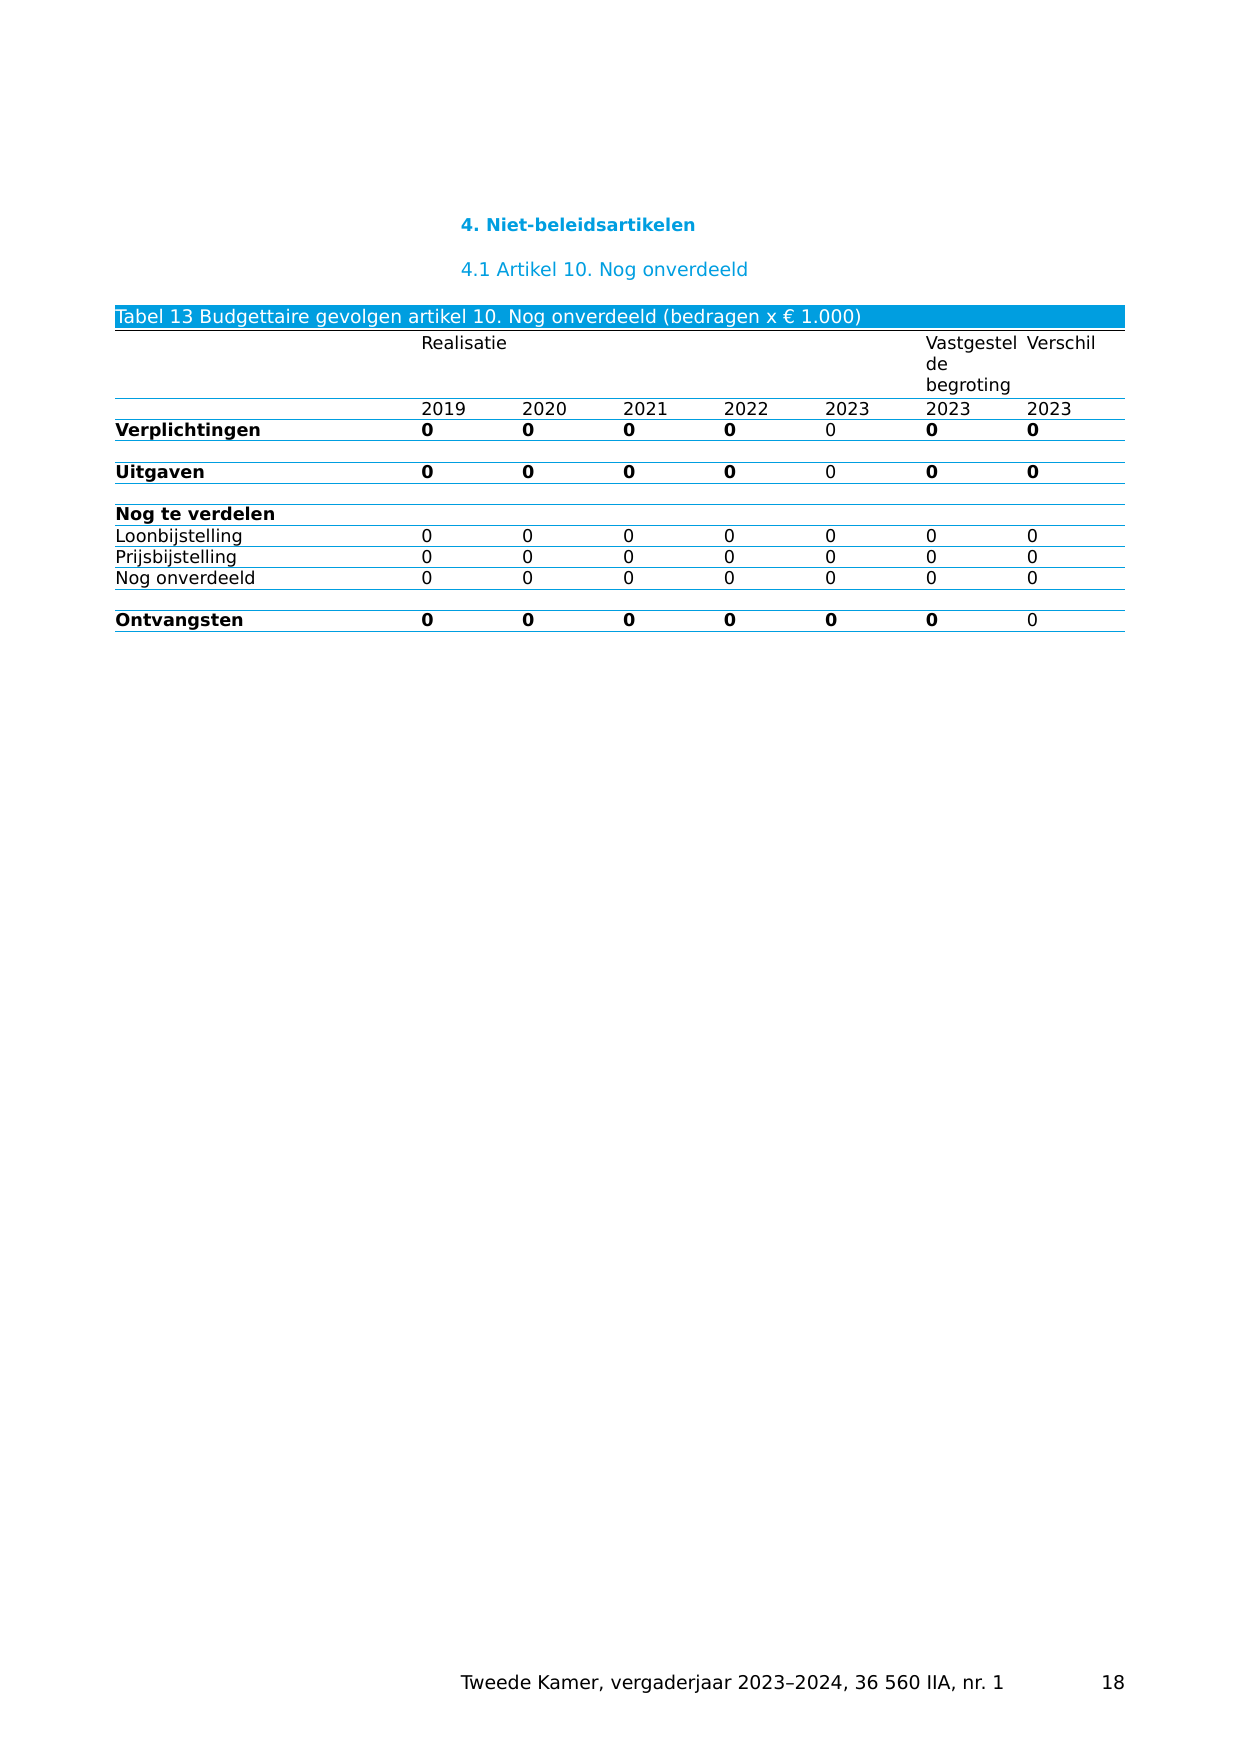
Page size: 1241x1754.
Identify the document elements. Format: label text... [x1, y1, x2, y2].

table_cell Realisatie [418, 331, 923, 398]
table_cell [822, 441, 923, 462]
table_cell 0 [1024, 420, 1125, 440]
table_cell 0 [620, 547, 721, 567]
table_cell [620, 484, 721, 504]
table_cell 0 [519, 463, 620, 483]
table_cell 0 [1024, 568, 1125, 588]
table_cell [923, 484, 1024, 504]
table_cell Loonbijstelling [115, 526, 418, 546]
table_cell [923, 441, 1024, 462]
table_cell 2022 [721, 399, 822, 419]
table_cell [418, 590, 519, 609]
table_cell 0 [923, 611, 1024, 631]
table_cell 0 [822, 526, 923, 546]
table_cell [418, 484, 519, 504]
table_cell [519, 441, 620, 462]
table_cell Nog te verdelen [115, 505, 418, 525]
table_cell 0 [620, 463, 721, 483]
table_cell 0 [721, 611, 822, 631]
table_cell 2023 [923, 399, 1024, 419]
table_cell [519, 590, 620, 609]
table_cell 0 [1024, 547, 1125, 567]
table_cell [418, 505, 519, 525]
table_cell [115, 331, 418, 398]
table_cell 0 [418, 547, 519, 567]
table_cell [923, 590, 1024, 609]
table_cell 0 [923, 547, 1024, 567]
table_cell [115, 441, 418, 462]
table_cell 0 [923, 568, 1024, 588]
table_cell 2023 [822, 399, 923, 419]
table_cell 0 [519, 568, 620, 588]
table_cell 0 [1024, 526, 1125, 546]
table_cell 0 [822, 568, 923, 588]
table_cell 0 [721, 526, 822, 546]
table_cell 0 [519, 547, 620, 567]
table_cell 0 [822, 420, 923, 440]
table_cell 0 [923, 420, 1024, 440]
table_cell [1024, 441, 1125, 462]
table_cell 0 [519, 526, 620, 546]
table_cell [519, 505, 620, 525]
table_cell [620, 505, 721, 525]
table_cell [721, 484, 822, 504]
table_cell [519, 484, 620, 504]
table_cell [115, 590, 418, 609]
table_cell [822, 505, 923, 525]
table_cell 0 [418, 568, 519, 588]
table_cell 0 [620, 526, 721, 546]
table_cell 2019 [418, 399, 519, 419]
table_cell [115, 484, 418, 504]
table_cell 0 [923, 526, 1024, 546]
table_cell 0 [1024, 611, 1125, 631]
table_cell [1024, 484, 1125, 504]
table_cell 0 [418, 463, 519, 483]
table_cell 0 [1024, 463, 1125, 483]
table_cell 0 [721, 420, 822, 440]
table_cell 0 [923, 463, 1024, 483]
table_cell [620, 441, 721, 462]
table_cell 0 [822, 463, 923, 483]
table_cell 0 [418, 526, 519, 546]
table_cell [721, 590, 822, 609]
table_cell 0 [822, 547, 923, 567]
title 4. Niet-beleidsartikelen [461, 213, 1125, 236]
table_cell 2020 [519, 399, 620, 419]
table_cell 0 [620, 568, 721, 588]
table_cell 0 [620, 420, 721, 440]
table_cell 0 [822, 611, 923, 631]
table_cell 0 [721, 568, 822, 588]
table_cell Ontvangsten [115, 611, 418, 631]
table_cell 0 [418, 611, 519, 631]
table_cell [721, 441, 822, 462]
table_cell [822, 484, 923, 504]
table_cell 0 [620, 611, 721, 631]
table_cell Verplichtingen [115, 420, 418, 440]
table_cell [115, 399, 418, 419]
table_cell [721, 505, 822, 525]
table_cell [418, 441, 519, 462]
table_cell [1024, 505, 1125, 525]
table_cell [620, 590, 721, 609]
title 4.1 Artikel 10. Nog onverdeeld [461, 259, 1125, 281]
table_cell 2023 [1024, 399, 1125, 419]
table_cell Vastgestelde begroting [923, 331, 1024, 398]
table_cell Prijsbijstelling [115, 547, 418, 567]
table_cell [822, 590, 923, 609]
table_cell 0 [721, 547, 822, 567]
table_cell 0 [721, 463, 822, 483]
table_cell 0 [519, 420, 620, 440]
table_cell Verschil [1024, 331, 1125, 398]
table_cell Uitgaven [115, 463, 418, 483]
table_cell Nog onverdeeld [115, 568, 418, 588]
table_cell [1024, 590, 1125, 609]
table_cell 0 [519, 611, 620, 631]
table_cell 0 [418, 420, 519, 440]
table_cell 2021 [620, 399, 721, 419]
table_cell [923, 505, 1024, 525]
